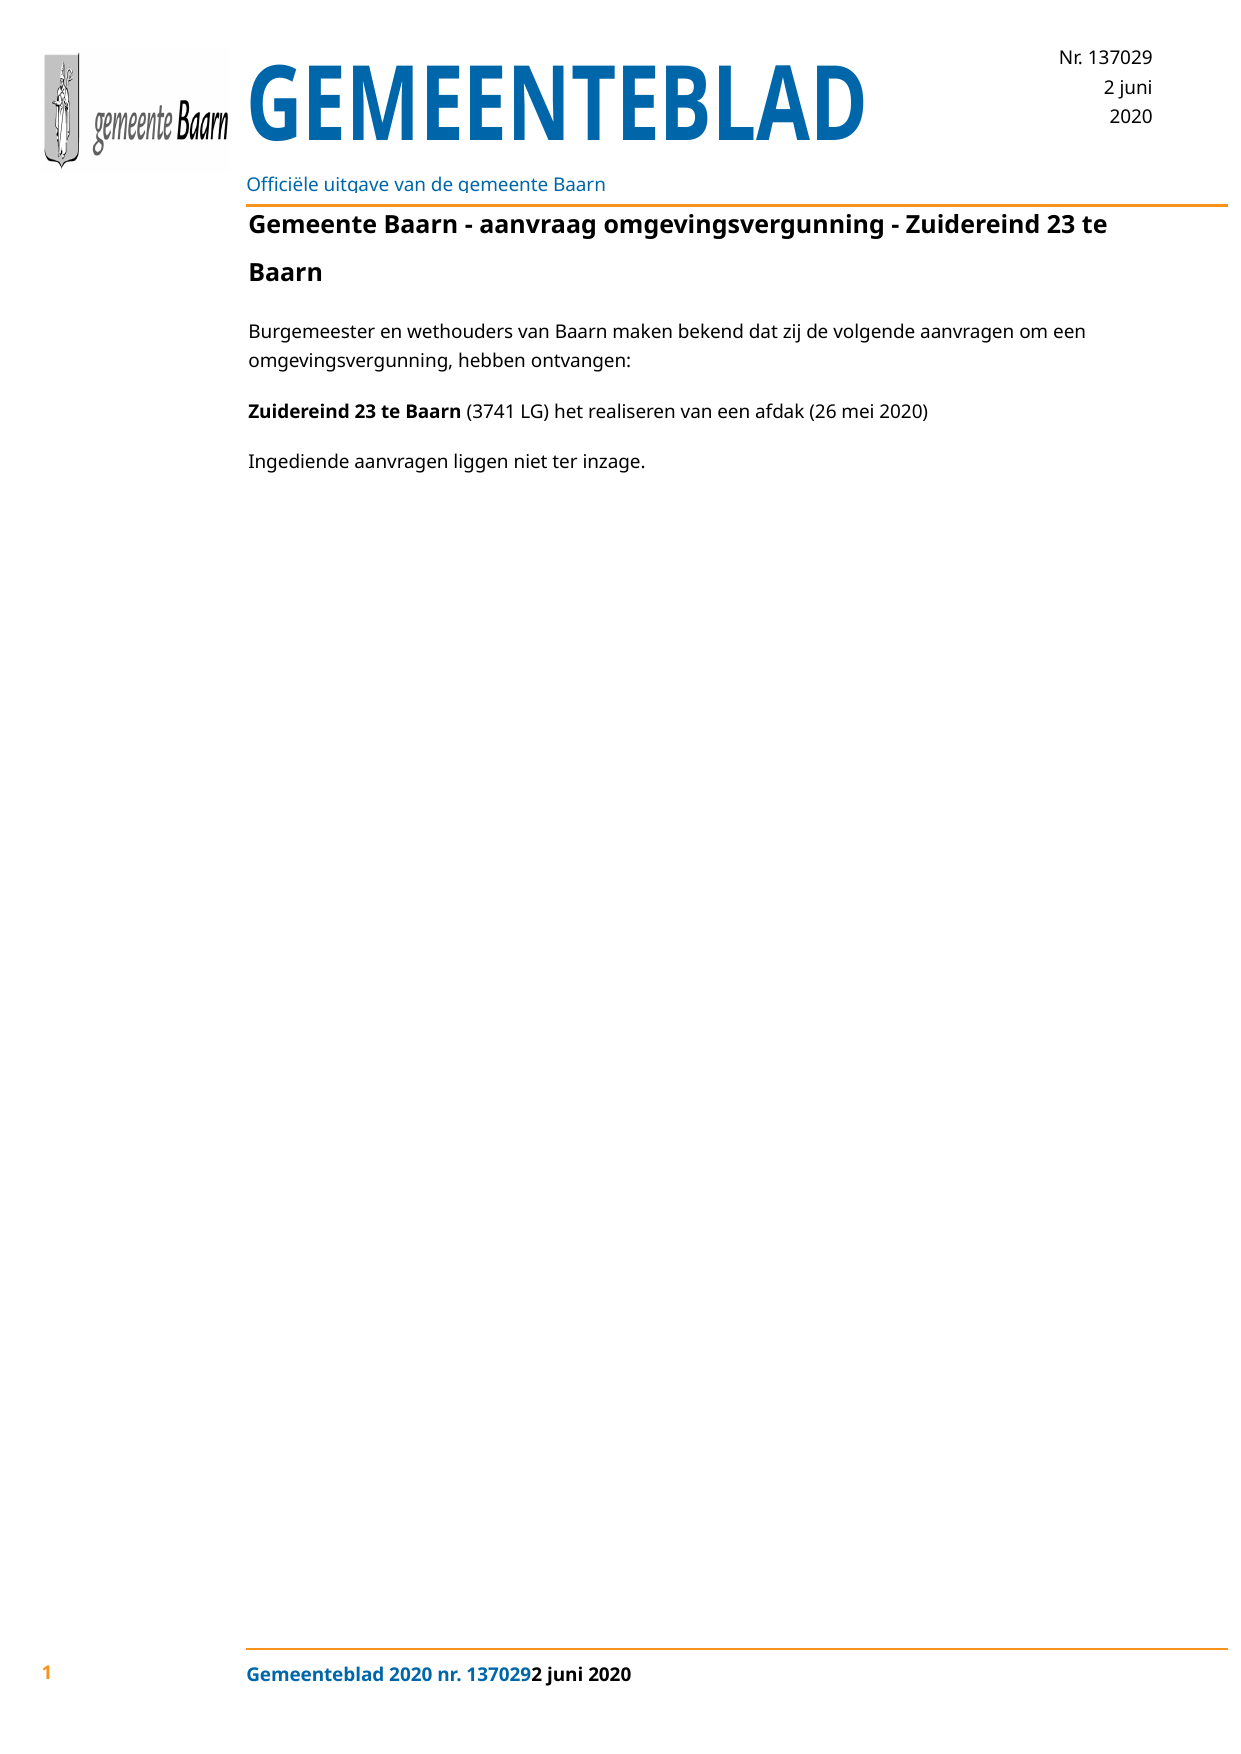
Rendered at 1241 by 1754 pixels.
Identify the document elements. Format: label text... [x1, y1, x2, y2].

text Ingediende aanvragen liggen niet ter inzage. [248, 448, 1152, 474]
picture [41, 47, 231, 172]
text Burgemeester en wethouders van Baarn maken bekend dat zij de volgende aanvragen om een omgevingsvergunning, hebben ontvangen: [248, 318, 1152, 373]
text Gemeente Baarn - aanvraag omgevingsvergunning - Zuidereind 23 te Baarn [248, 207, 1152, 288]
text Zuidereind 23 te Baarn (3741 LG) het realiseren van een afdak (26 mei 2020) [248, 398, 1152, 424]
